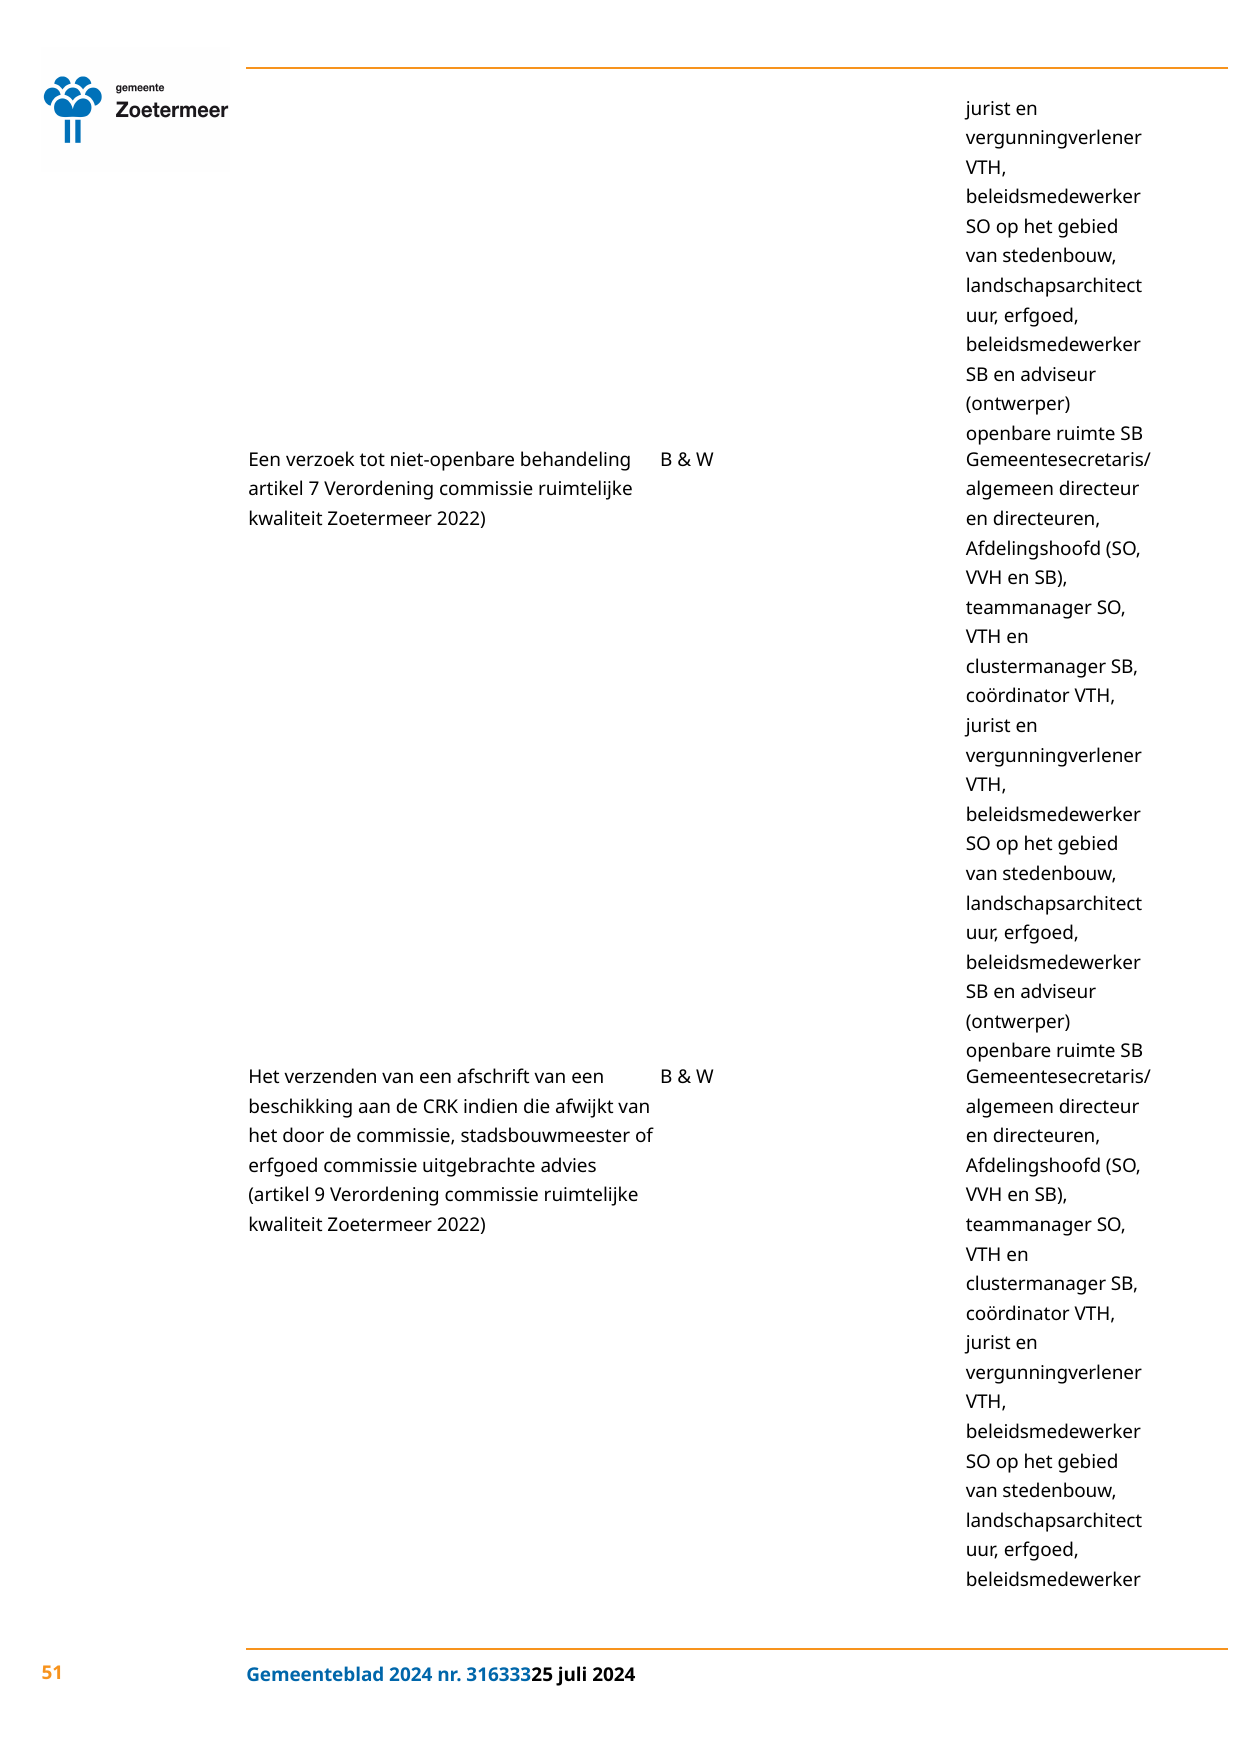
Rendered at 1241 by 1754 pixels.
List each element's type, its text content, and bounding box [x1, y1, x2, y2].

table_cell Gemeentesecretaris/ algemeen directeur en directeuren, Afdelingshoofd (SO, VVH en SB), teammanager SO, VTH en clustermanager SB, coördinator VTH, jurist en vergunningverlener VTH, beleidsmedewerker SO op het gebied van stedenbouw, landschapsarchitectuur, erfgoed, beleidsmedewerker [966, 1063, 1152, 1592]
table_cell [813, 95, 966, 446]
table_cell [660, 95, 813, 446]
table_cell [813, 1063, 966, 1592]
table_cell jurist en vergunningverlener VTH, beleidsmedewerker SO op het gebied van stedenbouw, landschapsarchitectuur, erfgoed, beleidsmedewerker SB en adviseur (ontwerper) openbare ruimte SB [966, 95, 1152, 446]
table_cell Het verzenden van een afschrift van een beschikking aan de CRK indien die afwijkt van het door de commissie, stadsbouwmeester of erfgoed commissie uitgebrachte advies (artikel 9 Verordening commissie ruimtelijke kwaliteit Zoetermeer 2022) [248, 1063, 660, 1592]
table_cell Gemeentesecretaris/ algemeen directeur en directeuren, Afdelingshoofd (SO, VVH en SB), teammanager SO, VTH en clustermanager SB, coördinator VTH, jurist en vergunningverlener VTH, beleidsmedewerker SO op het gebied van stedenbouw, landschapsarchitectuur, erfgoed, beleidsmedewerker SB en adviseur (ontwerper) openbare ruimte SB [966, 446, 1152, 1063]
table_cell [248, 95, 660, 446]
table_cell B & W [660, 1063, 813, 1592]
table_cell [813, 446, 966, 1063]
table_cell Een verzoek tot niet-openbare behandeling artikel 7 Verordening commissie ruimtelijke kwaliteit Zoetermeer 2022) [248, 446, 660, 1063]
table_cell B & W [660, 446, 813, 1063]
picture [41, 47, 231, 172]
